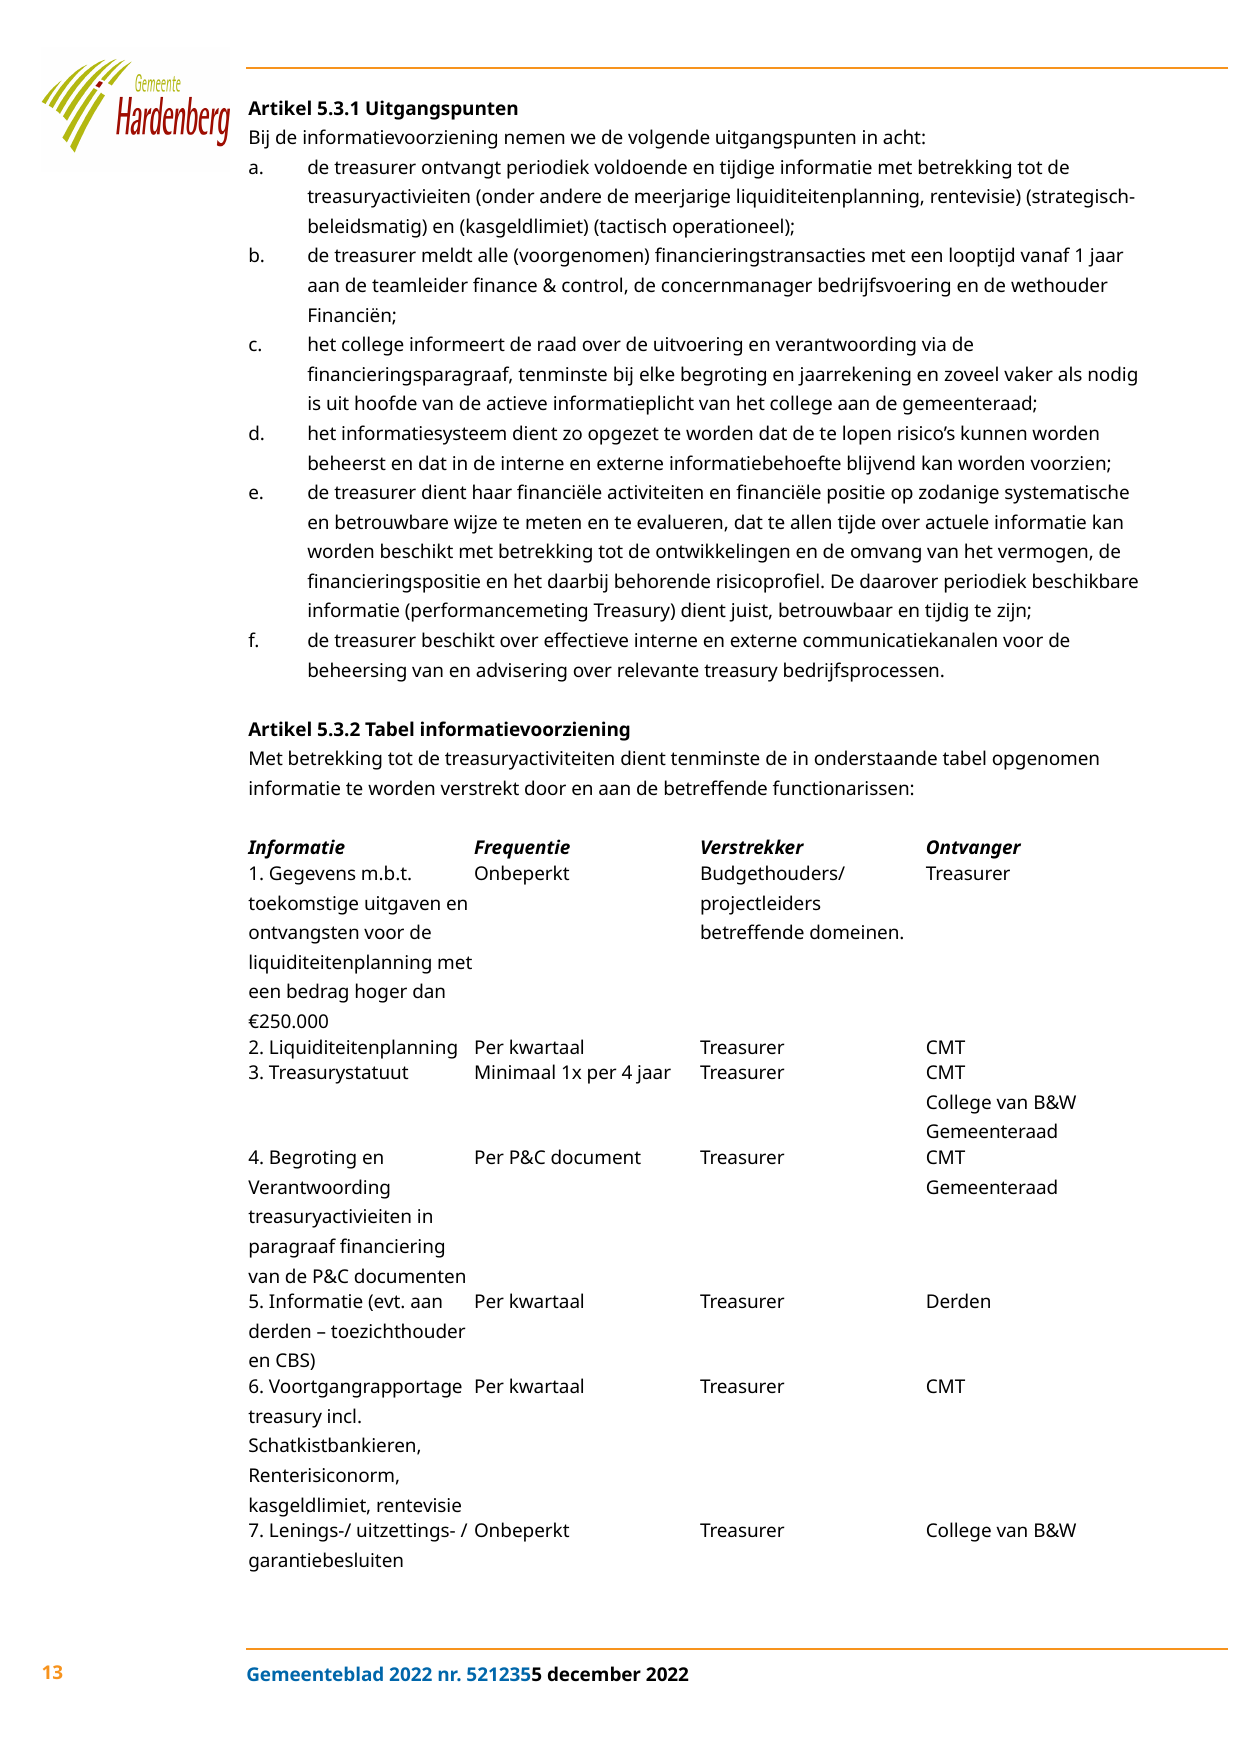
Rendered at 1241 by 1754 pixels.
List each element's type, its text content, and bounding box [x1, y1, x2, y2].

table_cell Per kwartaal [474, 1289, 700, 1373]
table_header Frequentie [474, 835, 700, 860]
table_cell 1. Gegevens m.b.t. toekomstige uitgaven en ontvangsten voor de liquiditeitenplanning met een bedrag hoger dan €250.000 [248, 860, 474, 1034]
table_cell Budgethouders/ projectleiders betreffende domeinen. [700, 860, 926, 1034]
table_cell Per kwartaal [474, 1374, 700, 1517]
table_cell Per kwartaal [474, 1034, 700, 1059]
table_cell 3. Treasurystatuut [248, 1060, 474, 1144]
text Artikel 5.3.1 Uitgangspunten [248, 95, 1152, 121]
table_cell CMT [926, 1034, 1152, 1059]
text Met betrekking tot de treasuryactiviteiten dient tenminste de in onderstaande tabel opgenomen informatie te worden verstrekt door en aan de betreffende functionarissen: [248, 746, 1152, 801]
table_cell Onbeperkt [474, 860, 700, 1034]
table_cell Derden [926, 1289, 1152, 1373]
table_cell Treasurer [700, 1374, 926, 1517]
table_cell Treasurer [700, 1034, 926, 1059]
table_cell Treasurer [700, 1145, 926, 1288]
table_cell CMT [926, 1374, 1152, 1517]
list het college informeert de raad over de uitvoering en verantwoording via de financieringsparagraaf, tenminste bij elke begroting en jaarrekening en zoveel vaker als nodig is uit hoofde van de actieve informatieplicht van het college aan de gemeenteraad; [248, 331, 1152, 416]
table_cell College van B&W [926, 1518, 1152, 1573]
table_cell 5. Informatie (evt. aan derden – toezichthouder en CBS) [248, 1289, 474, 1373]
list de treasurer dient haar financiële activiteiten en financiële positie op zodanige systematische en betrouwbare wijze te meten en te evalueren, dat te allen tijde over actuele informatie kan worden beschikt met betrekking tot de ontwikkelingen en de omvang van het vermogen, de financieringspositie en het daarbij behorende risicoprofiel. De daarover periodiek beschikbare informatie (performancemeting Treasury) dient juist, betrouwbaar en tijdig te zijn; [248, 479, 1152, 623]
picture [41, 47, 231, 172]
table_header Ontvanger [926, 835, 1152, 860]
table_cell 2. Liquiditeitenplanning [248, 1034, 474, 1059]
list het informatiesysteem dient zo opgezet te worden dat de te lopen risico’s kunnen worden beheerst en dat in de interne en externe informatiebehoefte blijvend kan worden voorzien; [248, 420, 1152, 476]
list de treasurer meldt alle (voorgenomen) financieringstransacties met een looptijd vanaf 1 jaar aan de teamleider finance & control, de concernmanager bedrijfsvoering en de wethouder Financiën; [248, 243, 1152, 328]
table_header Informatie [248, 835, 474, 860]
table_cell Treasurer [926, 860, 1152, 1034]
list de treasurer ontvangt periodiek voldoende en tijdige informatie met betrekking tot de treasuryactivieiten (onder andere de meerjarige liquiditeitenplanning, rentevisie) (strategisch- beleidsmatig) en (kasgeldlimiet) (tactisch operationeel); [248, 154, 1152, 239]
table_cell CMT Gemeenteraad [926, 1145, 1152, 1288]
list de treasurer beschikt over effectieve interne en externe communicatiekanalen voor de beheersing van en advisering over relevante treasury bedrijfsprocessen. [248, 627, 1152, 683]
table_cell Onbeperkt [474, 1518, 700, 1573]
text Artikel 5.3.2 Tabel informatievoorziening [248, 716, 1152, 742]
table_cell 6. Voortgangrapportage treasury incl. Schatkistbankieren, Renterisiconorm, kasgeldlimiet, rentevisie [248, 1374, 474, 1517]
table_cell 4. Begroting en Verantwoording treasuryactivieiten in paragraaf financiering van de P&C documenten [248, 1145, 474, 1288]
table_cell Treasurer [700, 1518, 926, 1573]
table_cell Minimaal 1x per 4 jaar [474, 1060, 700, 1144]
table_cell CMT College van B&W Gemeenteraad [926, 1060, 1152, 1144]
table_cell Per P&C document [474, 1145, 700, 1288]
table_cell 7. Lenings-/ uitzettings- / garantiebesluiten [248, 1518, 474, 1573]
table_cell Treasurer [700, 1060, 926, 1144]
table_cell Treasurer [700, 1289, 926, 1373]
text Bij de informatievoorziening nemen we de volgende uitgangspunten in acht: [248, 124, 1152, 150]
table_header Verstrekker [700, 835, 926, 860]
